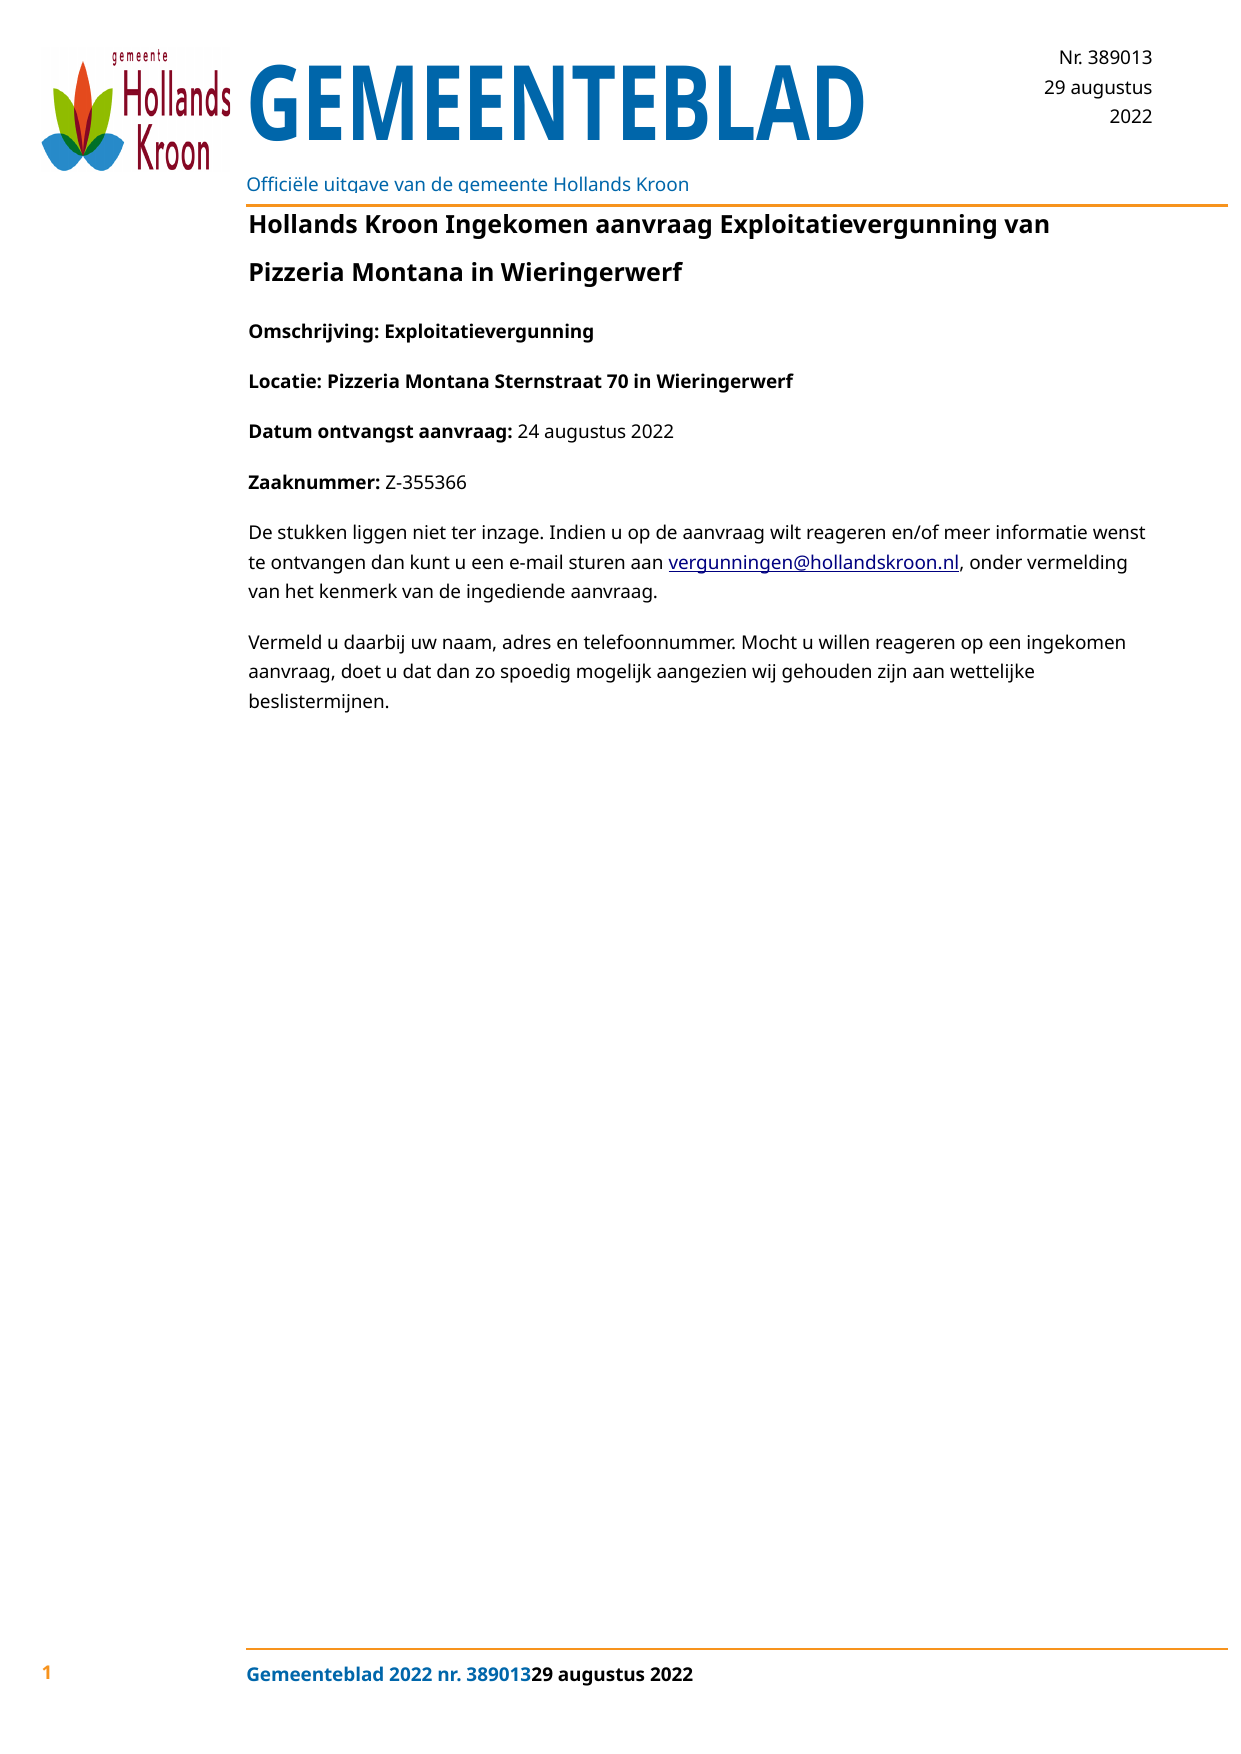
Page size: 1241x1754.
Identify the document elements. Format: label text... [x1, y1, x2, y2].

picture [41, 47, 231, 172]
text Datum ontvangst aanvraag: 24 augustus 2022 [248, 419, 1152, 444]
text De stukken liggen niet ter inzage. Indien u op de aanvraag wilt reageren en/of meer informatie wenst te ontvangen dan kunt u een e-mail sturen aan vergunningen@hollandskroon.nl, onder vermelding van het kenmerk van de ingediende aanvraag. [248, 519, 1152, 604]
text Zaaknummer: Z-355366 [248, 469, 1152, 495]
text Hollands Kroon Ingekomen aanvraag Exploitatievergunning van Pizzeria Montana in Wieringerwerf [248, 207, 1152, 288]
text Locatie: Pizzeria Montana Sternstraat 70 in Wieringerwerf [248, 368, 1152, 394]
text Vermeld u daarbij uw naam, adres en telefoonnummer. Mocht u willen reageren op een ingekomen aanvraag, doet u dat dan zo spoedig mogelijk aangezien wij gehouden zijn aan wettelijke beslistermijnen. [248, 629, 1152, 714]
text Omschrijving: Exploitatievergunning [248, 318, 1152, 344]
